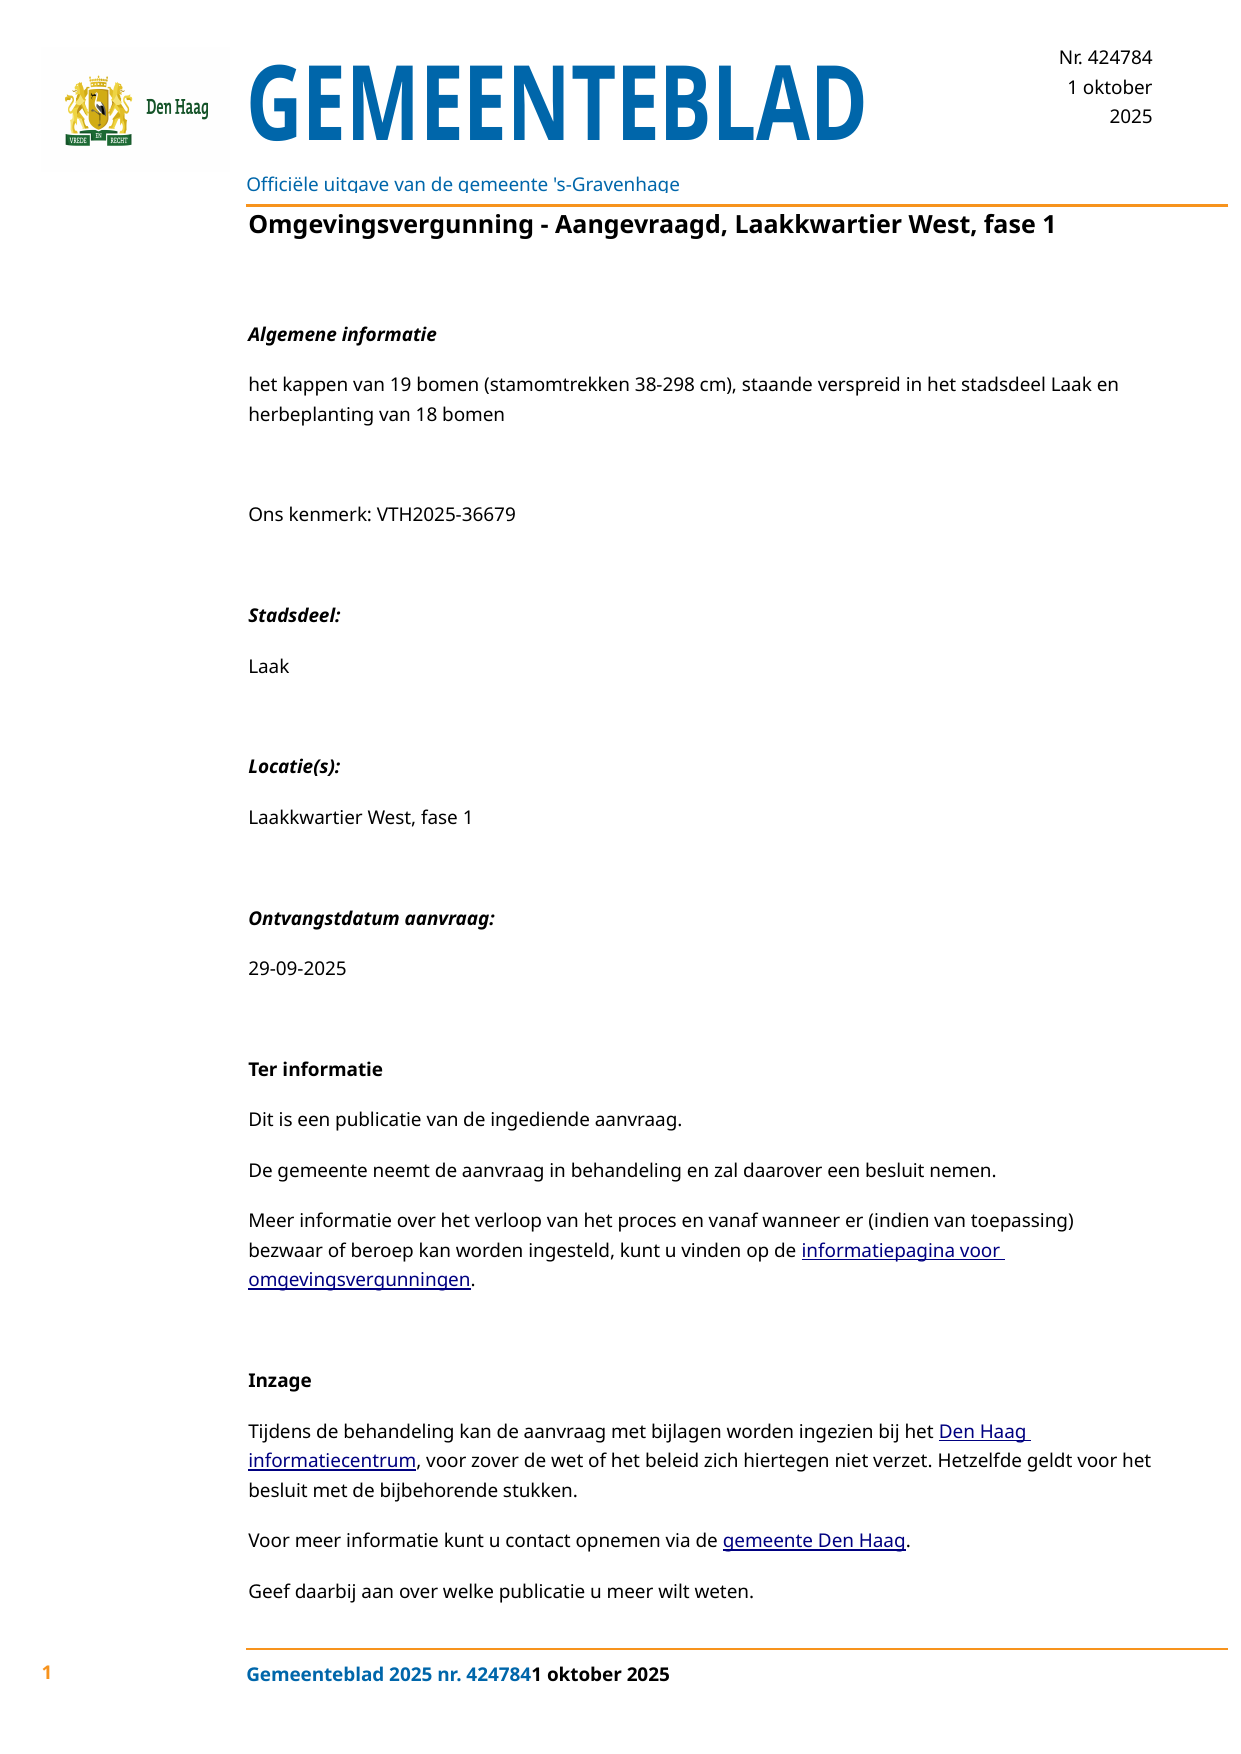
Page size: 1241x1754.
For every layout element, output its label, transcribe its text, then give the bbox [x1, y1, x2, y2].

text Laakkwartier West, fase 1 [248, 804, 1152, 830]
text Dit is een publicatie van de ingediende aanvraag. [248, 1107, 1152, 1132]
text Locatie(s): [248, 754, 1152, 779]
text Voor meer informatie kunt u contact opnemen via de gemeente Den Haag. [248, 1527, 1152, 1553]
text het kappen van 19 bomen (stamomtrekken 38-298 cm), staande verspreid in het stadsdeel Laak en herbeplanting van 18 bomen [248, 371, 1152, 426]
picture [41, 47, 231, 172]
text Meer informatie over het verloop van het proces en vanaf wanneer er (indien van toepassing) bezwaar of beroep kan worden ingesteld, kunt u vinden op de informatiepagina voor omgevingsvergunningen. [248, 1207, 1152, 1292]
text 29-09-2025 [248, 955, 1152, 981]
text Stadsdeel: [248, 602, 1152, 628]
text Inzage [248, 1367, 1152, 1393]
text Ontvangstdatum aanvraag: [248, 905, 1152, 931]
text De gemeente neemt de aanvraag in behandeling en zal daarover een besluit nemen. [248, 1157, 1152, 1183]
text Ter informatie [248, 1056, 1152, 1082]
text Geef daarbij aan over welke publicatie u meer wilt weten. [248, 1578, 1152, 1603]
text Ons kenmerk: VTH2025-36679 [248, 502, 1152, 527]
text Tijdens de behandeling kan de aanvraag met bijlagen worden ingezien bij het Den Haag informatiecentrum, voor zover de wet of het beleid zich hiertegen niet verzet. Hetzelfde geldt voor het besluit met de bijbehorende stukken. [248, 1418, 1152, 1503]
text Laak [248, 653, 1152, 678]
text Omgevingsvergunning - Aangevraagd, Laakkwartier West, fase 1 [248, 207, 1152, 241]
text Algemene informatie [248, 321, 1152, 346]
